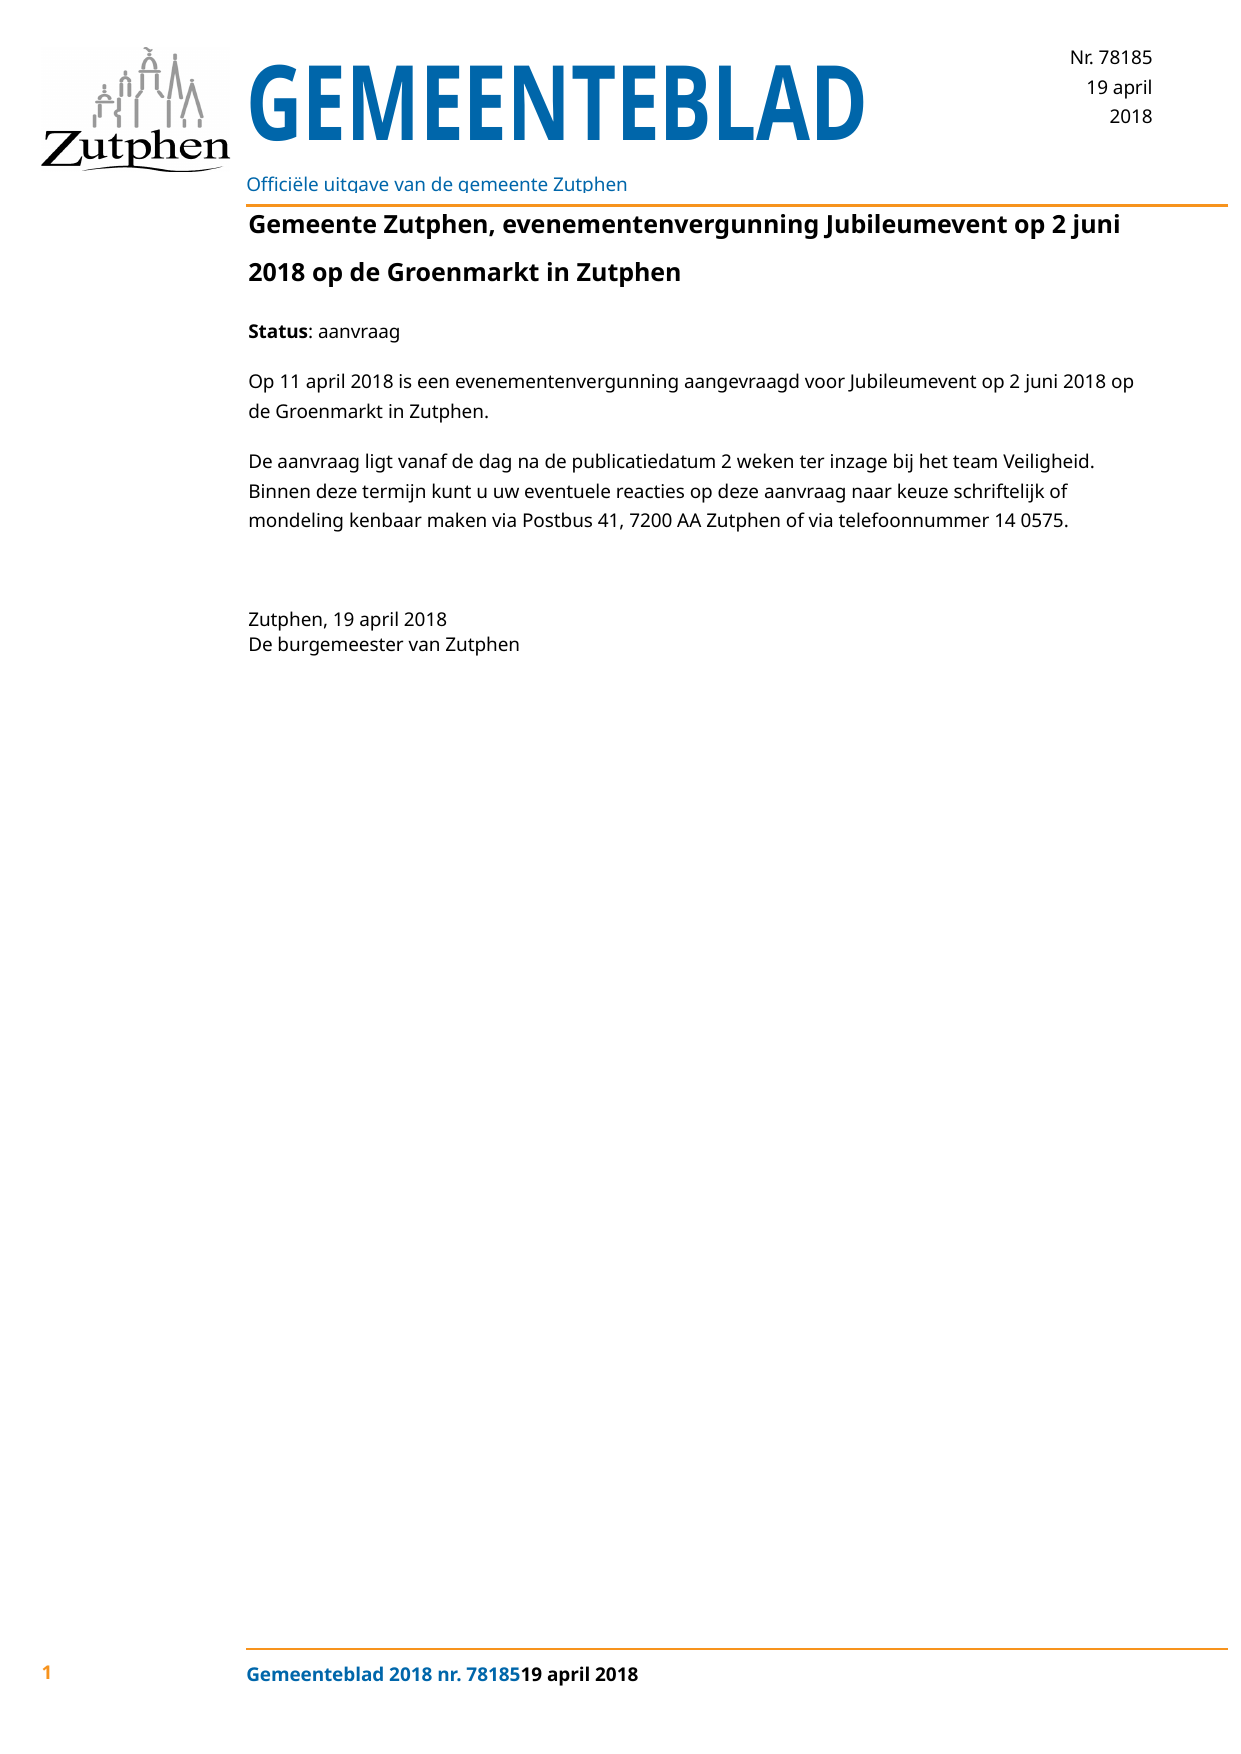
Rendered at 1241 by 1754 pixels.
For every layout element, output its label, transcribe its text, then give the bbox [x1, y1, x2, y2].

text Gemeente Zutphen, evenementenvergunning Jubileumevent op 2 juni 2018 op de Groenmarkt in Zutphen [248, 207, 1152, 288]
text Op 11 april 2018 is een evenementenvergunning aangevraagd voor Jubileumevent op 2 juni 2018 op de Groenmarkt in Zutphen. [248, 368, 1152, 424]
text De burgemeester van Zutphen [248, 631, 1152, 657]
picture [41, 47, 231, 172]
text Zutphen, 19 april 2018 [248, 606, 1152, 631]
text De aanvraag ligt vanaf de dag na de publicatiedatum 2 weken ter inzage bij het team Veiligheid. Binnen deze termijn kunt u uw eventuele reacties op deze aanvraag naar keuze schriftelijk of mondeling kenbaar maken via Postbus 41, 7200 AA Zutphen of via telefoonnummer 14 0575. [248, 448, 1152, 533]
text Status: aanvraag [248, 318, 1152, 344]
